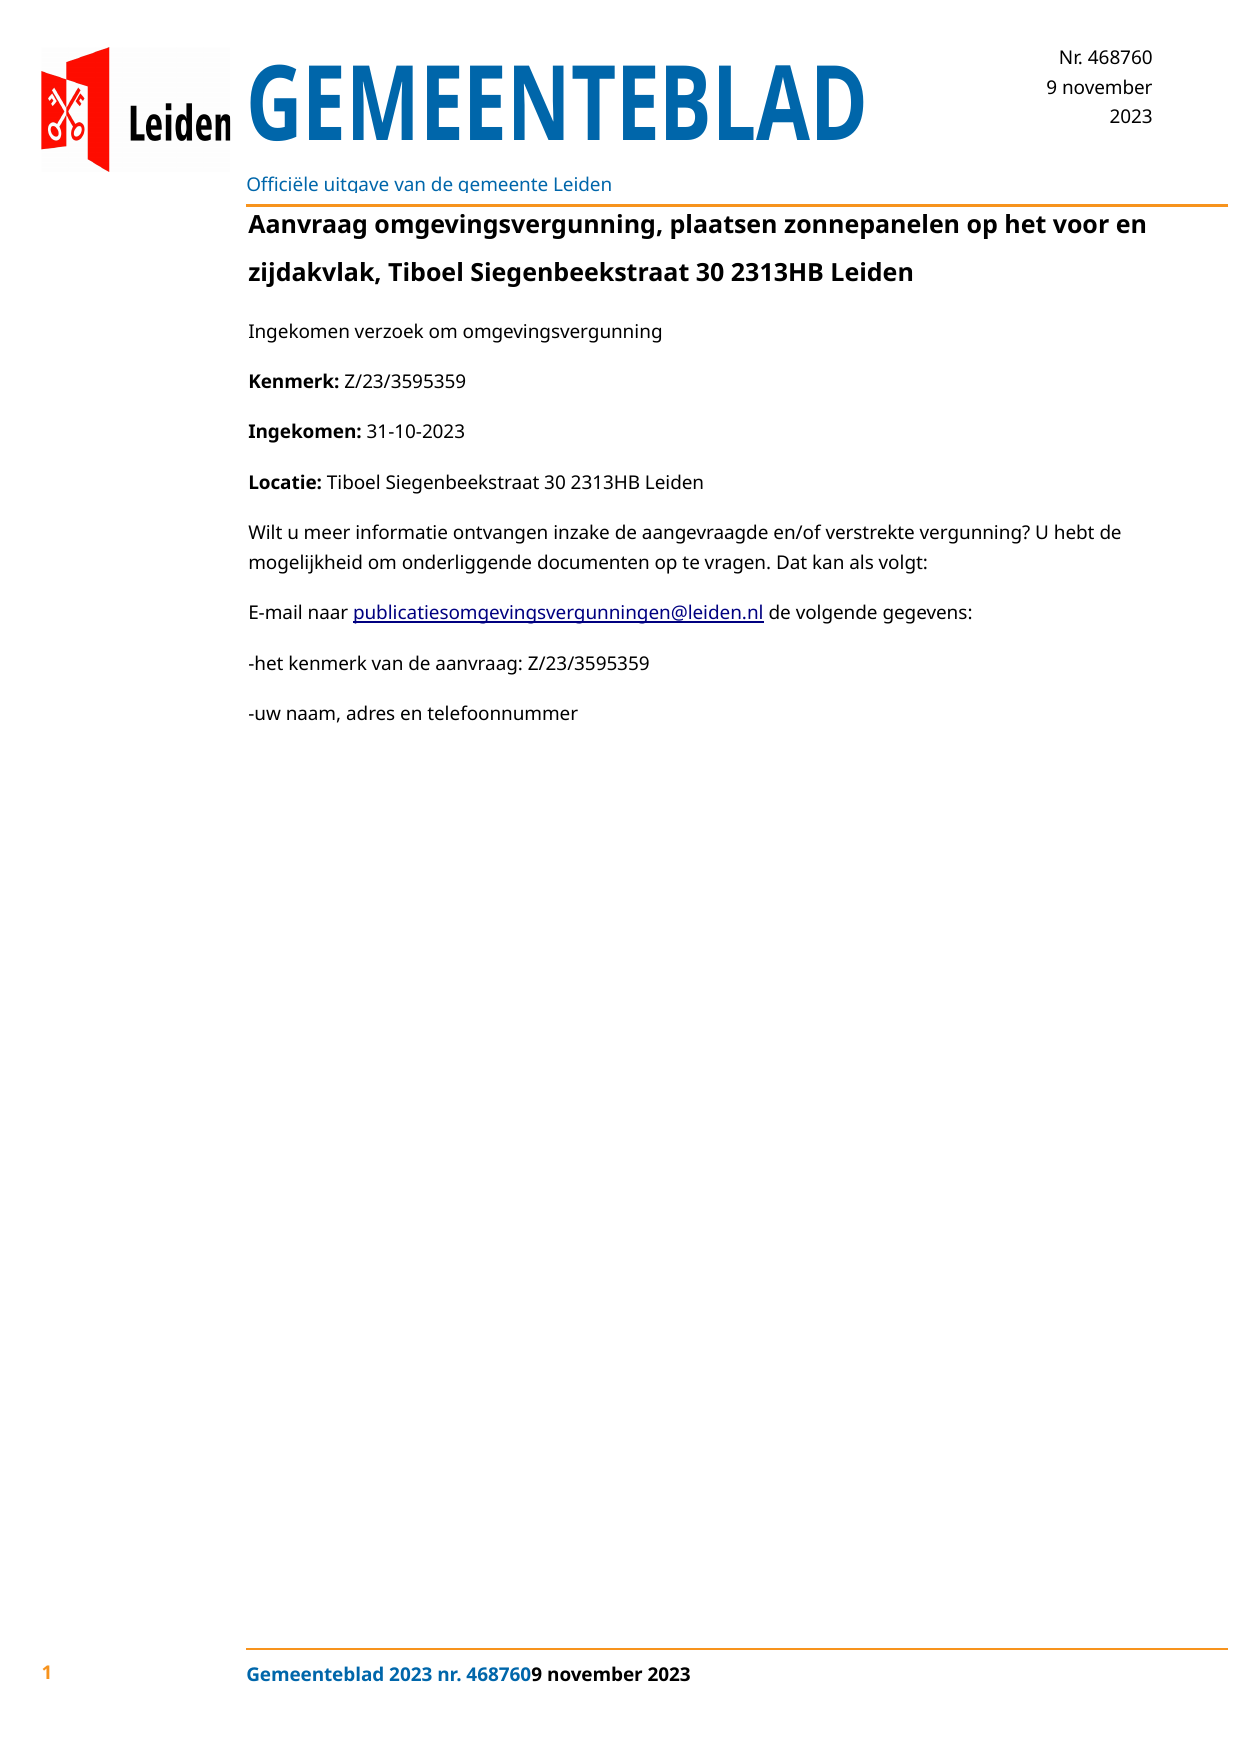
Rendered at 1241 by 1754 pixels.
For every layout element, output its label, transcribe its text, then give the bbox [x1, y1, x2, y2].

text -uw naam, adres en telefoonnummer [248, 700, 1152, 726]
text Locatie: Tiboel Siegenbeekstraat 30 2313HB Leiden [248, 469, 1152, 495]
picture [41, 47, 231, 172]
text Wilt u meer informatie ontvangen inzake de aangevraagde en/of verstrekte vergunning? U hebt de mogelijkheid om onderliggende documenten op te vragen. Dat kan als volgt: [248, 519, 1152, 575]
text -het kenmerk van de aanvraag: Z/23/3595359 [248, 650, 1152, 676]
text Ingekomen: 31-10-2023 [248, 419, 1152, 444]
text Kenmerk: Z/23/3595359 [248, 368, 1152, 394]
text Ingekomen verzoek om omgevingsvergunning [248, 318, 1152, 344]
text Aanvraag omgevingsvergunning, plaatsen zonnepanelen op het voor en zijdakvlak, Tiboel Siegenbeekstraat 30 2313HB Leiden [248, 207, 1152, 288]
text E-mail naar publicatiesomgevingsvergunningen@leiden.nl de volgende gegevens: [248, 599, 1152, 625]
